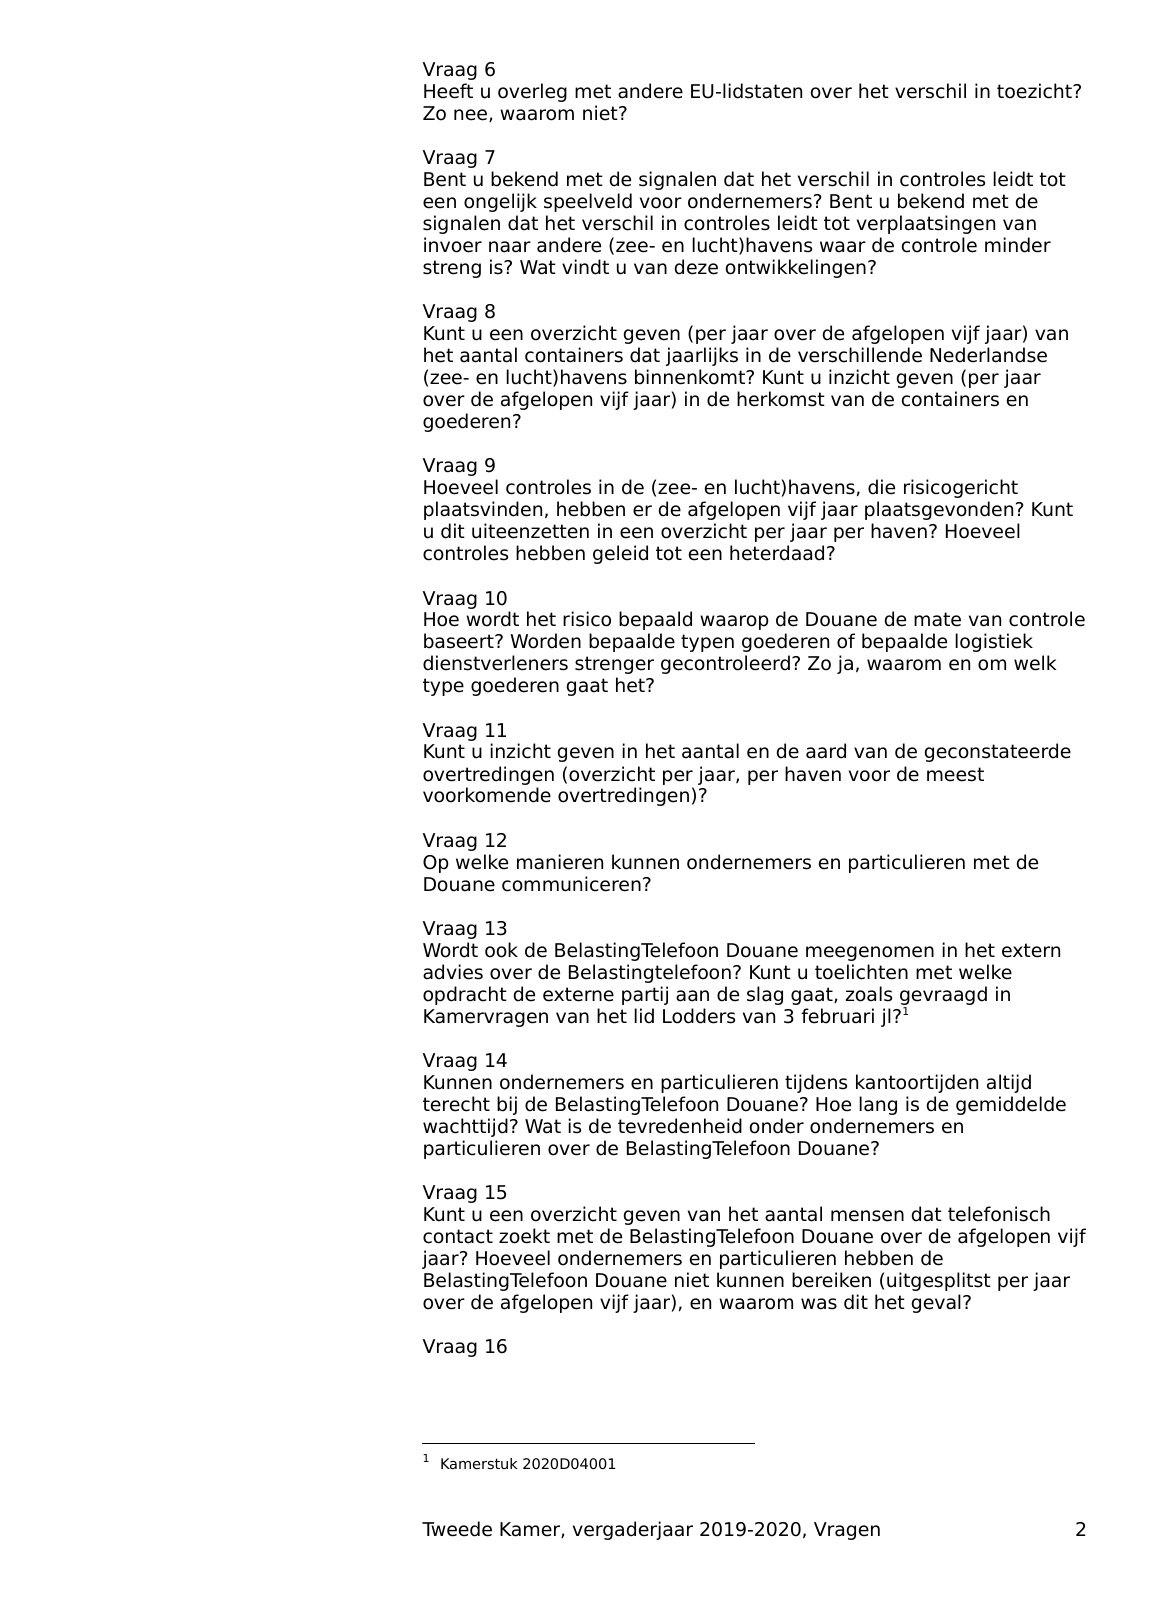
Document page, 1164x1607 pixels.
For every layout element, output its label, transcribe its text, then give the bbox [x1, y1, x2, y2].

text Vraag 9 [422, 455, 1087, 477]
text Vraag 14 [422, 1050, 1087, 1072]
text Heeft u overleg met andere EU-lidstaten over het verschil in toezicht? Zo nee, waarom niet? [422, 81, 1087, 125]
text Op welke manieren kunnen ondernemers en particulieren met de Douane communiceren? [422, 852, 1087, 896]
text Kunt u een overzicht geven (per jaar over de afgelopen vijf jaar) van het aantal containers dat jaarlijks in de verschillende Nederlandse (zee- en lucht)havens binnenkomt? Kunt u inzicht geven (per jaar over de afgelopen vijf jaar) in de herkomst van de containers en goederen? [422, 323, 1087, 433]
text Vraag 16 [422, 1336, 1087, 1358]
text Wordt ook de BelastingTelefoon Douane meegenomen in het extern advies over de Belastingtelefoon? Kunt u toelichten met welke opdracht de externe partij aan de slag gaat, zoals gevraagd in Kamervragen van het lid Lodders van 3 februari jl? [422, 940, 1087, 1028]
text Kunnen ondernemers en particulieren tijdens kantoortijden altijd terecht bij de BelastingTelefoon Douane? Hoe lang is de gemiddelde wachttijd? Wat is de tevredenheid onder ondernemers en particulieren over de BelastingTelefoon Douane? [422, 1072, 1087, 1160]
text Vraag 10 [422, 587, 1087, 609]
text Vraag 6 [422, 59, 1087, 81]
text Bent u bekend met de signalen dat het verschil in controles leidt tot een ongelijk speelveld voor ondernemers? Bent u bekend met de signalen dat het verschil in controles leidt tot verplaatsingen van invoer naar andere (zee- en lucht)havens waar de controle minder streng is? Wat vindt u van deze ontwikkelingen? [422, 169, 1087, 279]
text Vraag 15 [422, 1182, 1087, 1204]
text Vraag 13 [422, 918, 1087, 940]
text Vraag 8 [422, 301, 1087, 323]
text Vraag 7 [422, 147, 1087, 169]
text Vraag 11 [422, 719, 1087, 741]
text Kunt u inzicht geven in het aantal en de aard van de geconstateerde overtredingen (overzicht per jaar, per haven voor de meest voorkomende overtredingen)? [422, 741, 1087, 807]
text Hoe wordt het risico bepaald waarop de Douane de mate van controle baseert? Worden bepaalde typen goederen of bepaalde logistiek dienstverleners strenger gecontroleerd? Zo ja, waarom en om welk type goederen gaat het? [422, 609, 1087, 697]
text Hoeveel controles in de (zee- en lucht)havens, die risicogericht plaatsvinden, hebben er de afgelopen vijf jaar plaatsgevonden? Kunt u dit uiteenzetten in een overzicht per jaar per haven? Hoeveel controles hebben geleid tot een heterdaad? [422, 477, 1087, 565]
text Kunt u een overzicht geven van het aantal mensen dat telefonisch contact zoekt met de BelastingTelefoon Douane over de afgelopen vijf jaar? Hoeveel ondernemers en particulieren hebben de BelastingTelefoon Douane niet kunnen bereiken (uitgesplitst per jaar over de afgelopen vijf jaar), en waarom was dit het geval? [422, 1204, 1087, 1314]
text Kamerstuk 2020D04001 [422, 1452, 1087, 1474]
text Vraag 12 [422, 829, 1087, 852]
